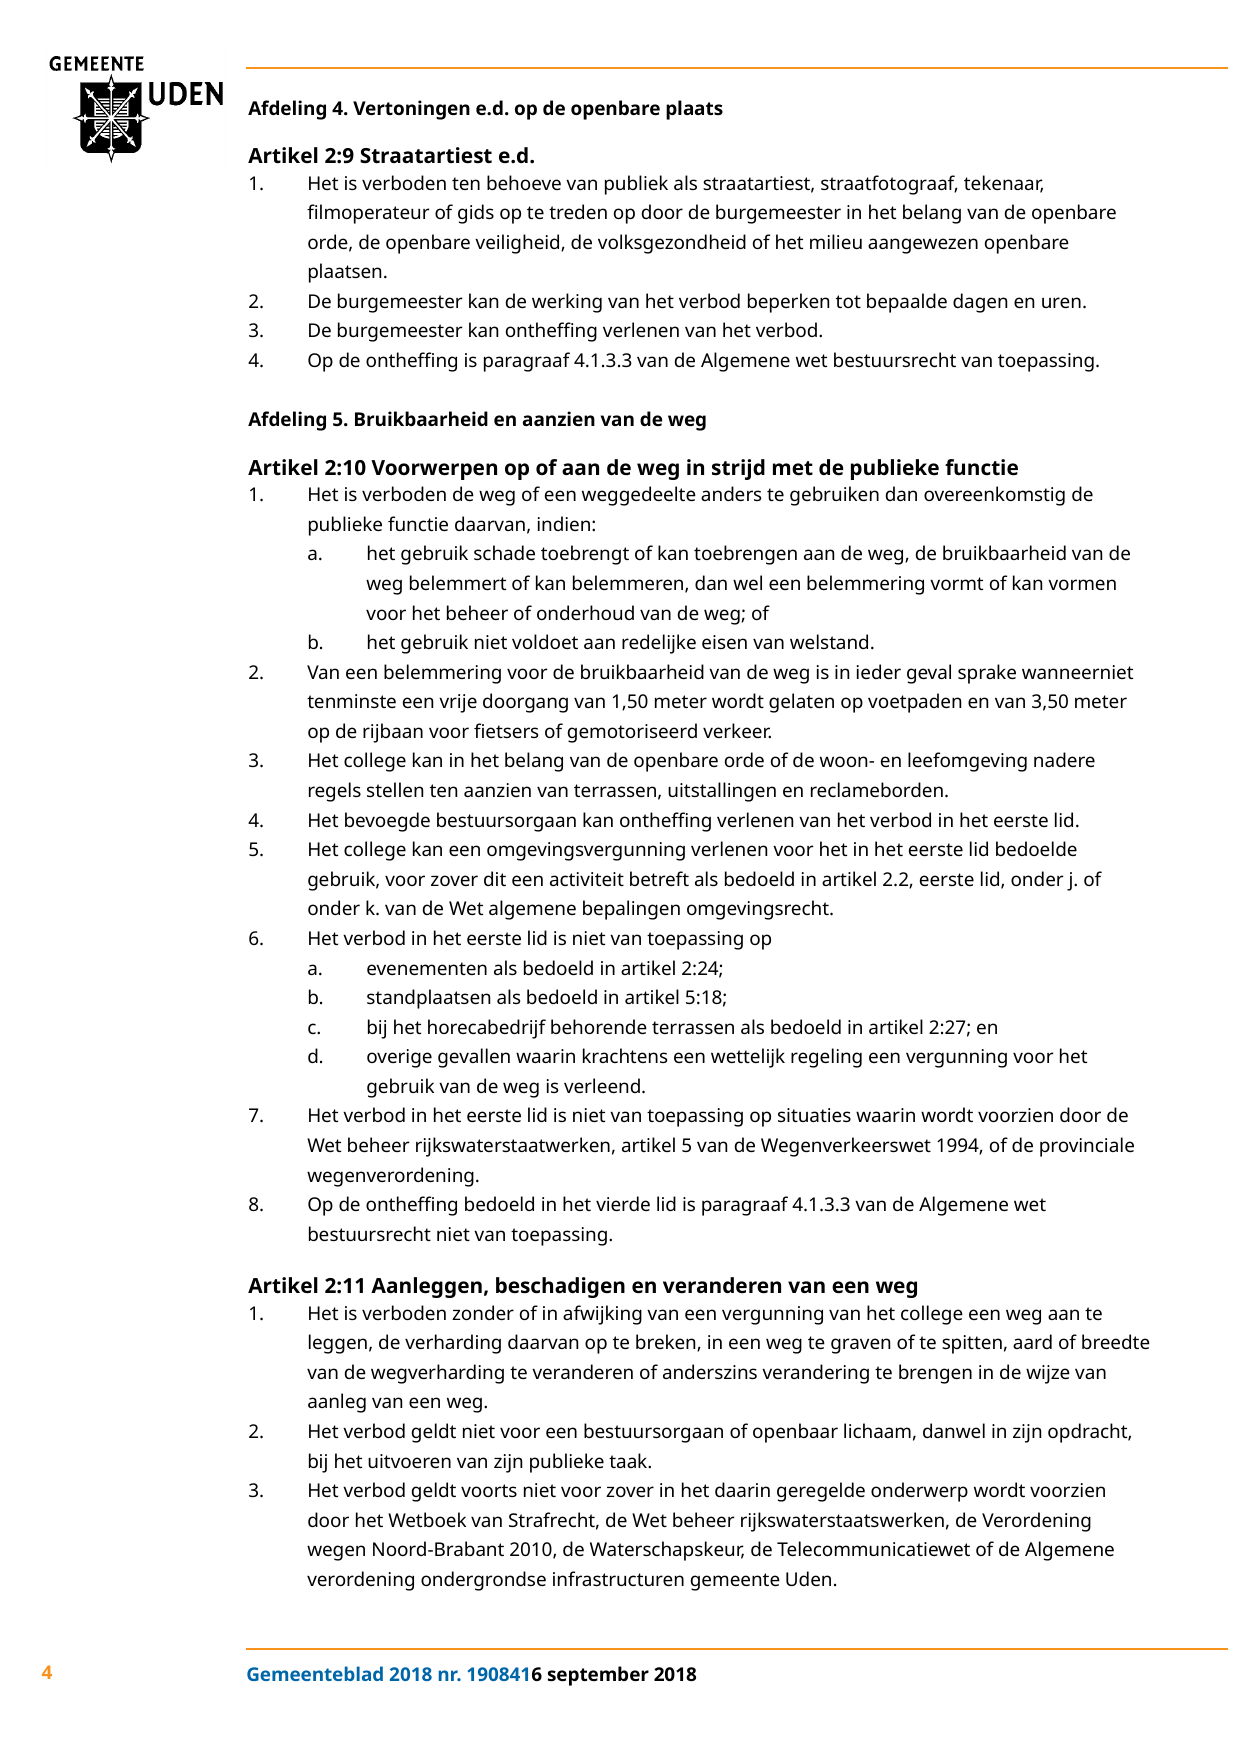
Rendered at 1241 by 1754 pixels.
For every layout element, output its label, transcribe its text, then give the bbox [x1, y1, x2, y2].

list Het college kan een omgevingsvergunning verlenen voor het in het eerste lid bedoelde gebruik, voor zover dit een activiteit betreft als bedoeld in artikel 2.2, eerste lid, onder j. of onder k. van de Wet algemene bepalingen omgevingsrecht. [248, 836, 1152, 921]
text Afdeling 4. Vertoningen e.d. op de openbare plaats [248, 95, 1152, 121]
list Het bevoegde bestuursorgaan kan ontheffing verlenen van het verbod in het eerste lid. [248, 807, 1152, 833]
list Op de ontheffing is paragraaf 4.1.3.3 van de Algemene wet bestuursrecht van toepassing. [248, 347, 1152, 373]
list Het is verboden zonder of in afwijking van een vergunning van het college een weg aan te leggen, de verharding daarvan op te breken, in een weg te graven of te spitten, aard of breedte van de wegverharding te veranderen of anderszins verandering te brengen in de wijze van aanleg van een weg. [248, 1300, 1152, 1414]
list evenementen als bedoeld in artikel 2:24; [307, 955, 1152, 981]
list Van een belemmering voor de bruikbaarheid van de weg is in ieder geval sprake wanneerniet tenminste een vrije doorgang van 1,50 meter wordt gelaten op voetpaden en van 3,50 meter op de rijbaan voor fietsers of gemotoriseerd verkeer. [248, 659, 1152, 744]
list Het verbod in het eerste lid is niet van toepassing op [248, 925, 1152, 951]
list het gebruik schade toebrengt of kan toebrengen aan de weg, de bruikbaarheid van de weg belemmert of kan belemmeren, dan wel een belemmering vormt of kan vormen voor het beheer of onderhoud van de weg; of [307, 541, 1152, 626]
list bij het horecabedrijf behorende terrassen als bedoeld in artikel 2:27; en [307, 1014, 1152, 1040]
list Het college kan in het belang van de openbare orde of de woon- en leefomgeving nadere regels stellen ten aanzien van terrassen, uitstallingen en reclameborden. [248, 748, 1152, 803]
text Artikel 2:9 Straatartiest e.d. [248, 141, 1152, 170]
list Het is verboden de weg of een weggedeelte anders te gebruiken dan overeenkomstig de publieke functie daarvan, indien: [248, 481, 1152, 537]
list overige gevallen waarin krachtens een wettelijk regeling een vergunning voor het gebruik van de weg is verleend. [307, 1043, 1152, 1099]
list Het verbod geldt niet voor een bestuursorgaan of openbaar lichaam, danwel in zijn opdracht, bij het uitvoeren van zijn publieke taak. [248, 1418, 1152, 1473]
text Artikel 2:10 Voorwerpen op of aan de weg in strijd met de publieke functie [248, 453, 1152, 481]
list De burgemeester kan de werking van het verbod beperken tot bepaalde dagen en uren. [248, 288, 1152, 314]
list het gebruik niet voldoet aan redelijke eisen van welstand. [307, 629, 1152, 655]
list standplaatsen als bedoeld in artikel 5:18; [307, 984, 1152, 1010]
list De burgemeester kan ontheffing verlenen van het verbod. [248, 318, 1152, 343]
picture [41, 47, 231, 172]
list Het verbod geldt voorts niet voor zover in het daarin geregelde onderwerp wordt voorzien door het Wetboek van Strafrecht, de Wet beheer rijkswaterstaatswerken, de Verordening wegen Noord-Brabant 2010, de Waterschapskeur, de Telecommunicatiewet of de Algemene verordening ondergrondse infrastructuren gemeente Uden. [248, 1477, 1152, 1592]
list Het is verboden ten behoeve van publiek als straatartiest, straatfotograaf, tekenaar, filmoperateur of gids op te treden op door de burgemeester in het belang van de openbare orde, de openbare veiligheid, de volksgezondheid of het milieu aangewezen openbare plaatsen. [248, 170, 1152, 284]
list Het verbod in het eerste lid is niet van toepassing op situaties waarin wordt voorzien door de Wet beheer rijkswaterstaatwerken, artikel 5 van de Wegenverkeerswet 1994, of de provinciale wegenverordening. [248, 1103, 1152, 1188]
text Artikel 2:11 Aanleggen, beschadigen en veranderen van een weg [248, 1271, 1152, 1300]
list Op de ontheffing bedoeld in het vierde lid is paragraaf 4.1.3.3 van de Algemene wet bestuursrecht niet van toepassing. [248, 1191, 1152, 1247]
text Afdeling 5. Bruikbaarheid en aanzien van de weg [248, 406, 1152, 432]
